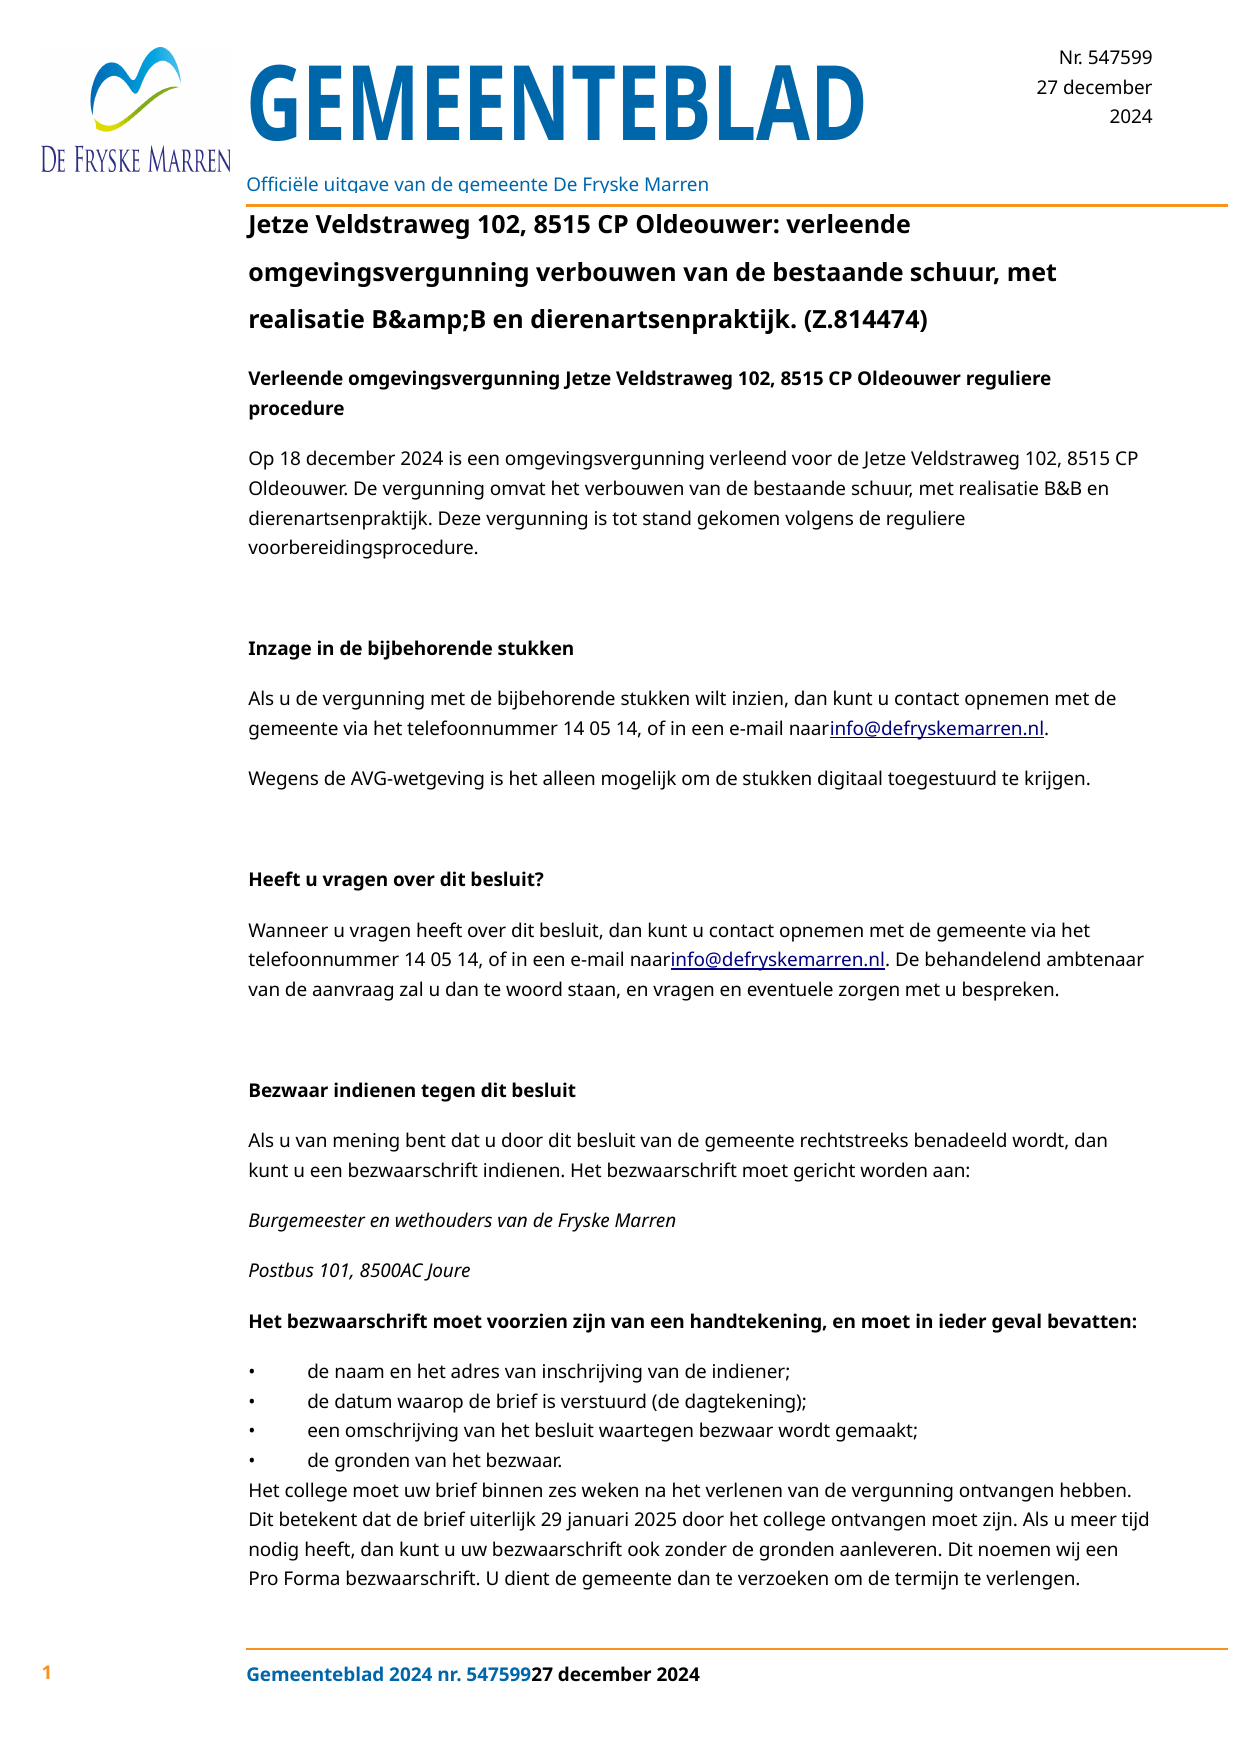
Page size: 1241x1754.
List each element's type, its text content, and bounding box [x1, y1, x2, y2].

text Op 18 december 2024 is een omgevingsvergunning verleend voor de Jetze Veldstraweg 102, 8515 CP Oldeouwer. De vergunning omvat het verbouwen van de bestaande schuur, met realisatie B&B en dierenartsenpraktijk. Deze vergunning is tot stand gekomen volgens de reguliere voorbereidingsprocedure. [248, 446, 1152, 560]
list de datum waarop de brief is verstuurd (de dagtekening); [248, 1388, 1152, 1414]
text Het bezwaarschrift moet voorzien zijn van een handtekening, en moet in ieder geval bevatten: [248, 1308, 1152, 1334]
text Wegens de AVG-wetgeving is het alleen mogelijk om de stukken digitaal toegestuurd te krijgen. [248, 766, 1152, 791]
text Wanneer u vragen heeft over dit besluit, dan kunt u contact opnemen met de gemeente via het telefoonnummer 14 05 14, of in een e-mail naarinfo@defryskemarren.nl. De behandelend ambtenaar van de aanvraag zal u dan te woord staan, en vragen en eventuele zorgen met u bespreken. [248, 917, 1152, 1002]
text Verleende omgevingsvergunning Jetze Veldstraweg 102, 8515 CP Oldeouwer reguliere procedure [248, 366, 1152, 421]
text Als u van mening bent dat u door dit besluit van de gemeente rechtstreeks benadeeld wordt, dan kunt u een bezwaarschrift indienen. Het bezwaarschrift moet gericht worden aan: [248, 1127, 1152, 1182]
list de naam en het adres van inschrijving van de indiener; [248, 1358, 1152, 1384]
picture [41, 47, 231, 172]
list een omschrijving van het besluit waartegen bezwaar wordt gemaakt; [248, 1418, 1152, 1443]
text Heeft u vragen over dit besluit? [248, 866, 1152, 892]
text Jetze Veldstraweg 102, 8515 CP Oldeouwer: verleende omgevingsvergunning verbouwen van de bestaande schuur, met realisatie B&amp;B en dierenartsenpraktijk. (Z.814474) [248, 207, 1152, 336]
text Postbus 101, 8500AC Joure [248, 1258, 1152, 1283]
text Inzage in de bijbehorende stukken [248, 635, 1152, 661]
text Burgemeester en wethouders van de Fryske Marren [248, 1207, 1152, 1233]
text Als u de vergunning met de bijbehorende stukken wilt inzien, dan kunt u contact opnemen met de gemeente via het telefoonnummer 14 05 14, of in een e-mail naarinfo@defryskemarren.nl. [248, 686, 1152, 741]
list de gronden van het bezwaar. [248, 1447, 1152, 1473]
text Het college moet uw brief binnen zes weken na het verlenen van de vergunning ontvangen hebben. Dit betekent dat de brief uiterlijk 29 januari 2025 door het college ontvangen moet zijn. Als u meer tijd nodig heeft, dan kunt u uw bezwaarschrift ook zonder de gronden aanleveren. Dit noemen wij een Pro Forma bezwaarschrift. U dient de gemeente dan te verzoeken om de termijn te verlengen. [248, 1477, 1152, 1591]
text Bezwaar indienen tegen dit besluit [248, 1077, 1152, 1102]
